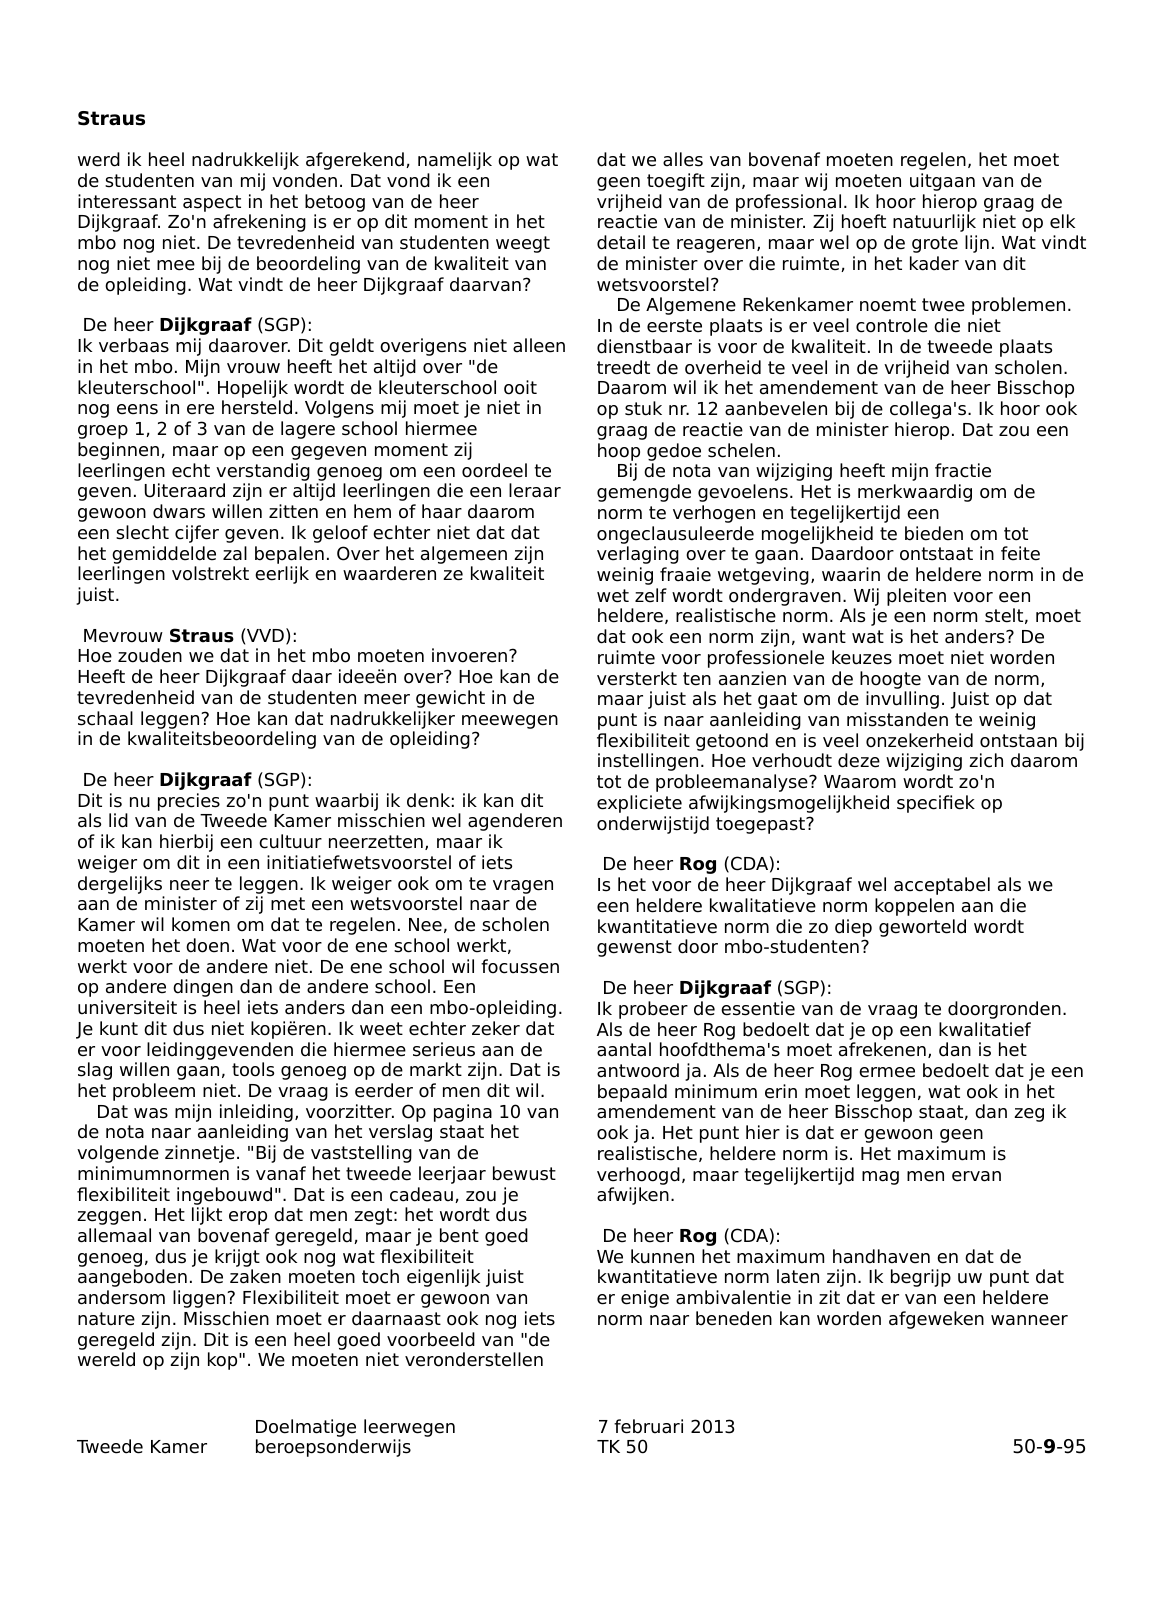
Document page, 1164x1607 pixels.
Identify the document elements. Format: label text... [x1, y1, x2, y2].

text De heer Dijkgraaf (SGP): [596, 978, 1087, 999]
text Bij de nota van wijziging heeft mijn fractie gemengde gevoelens. Het is merkwaardig om de norm te verhogen en tegelijkertijd een ongeclausuleerde mogelijkheid te bieden om tot verlaging over te gaan. Daardoor ontstaat in feite weinig fraaie wetgeving, waarin de heldere norm in de wet zelf wordt ondergraven. Wij pleiten voor een heldere, realistische norm. Als je een norm stelt, moet dat ook een norm zijn, want wat is het anders? De ruimte voor professionele keuzes moet niet worden versterkt ten aanzien van de hoogte van de norm, maar juist als het gaat om de invulling. Juist op dat punt is naar aanleiding van misstanden te weinig flexibiliteit getoond en is veel onzekerheid ontstaan bij instellingen. Hoe verhoudt deze wijziging zich daarom tot de probleemanalyse? Waarom wordt zo'n expliciete afwijkingsmogelijkheid specifiek op onderwijstijd toegepast? [596, 461, 1087, 834]
text De heer Rog (CDA): [596, 1226, 1087, 1247]
text De heer Rog (CDA): [596, 854, 1087, 875]
text Is het voor de heer Dijkgraaf wel acceptabel als we een heldere kwalitatieve norm koppelen aan die kwantitatieve norm die zo diep geworteld wordt gewenst door mbo-studenten? [596, 875, 1087, 958]
text Dat was mijn inleiding, voorzitter. Op pagina 10 van de nota naar aanleiding van het verslag staat het volgende zinnetje. "Bij de vaststelling van de minimumnormen is vanaf het tweede leerjaar bewust flexibiliteit ingebouwd". Dat is een cadeau, zou je zeggen. Het lijkt erop dat men zegt: het wordt dus allemaal van bovenaf geregeld, maar je bent goed genoeg, dus je krijgt ook nog wat flexibiliteit aangeboden. De zaken moeten toch eigenlijk juist andersom liggen? Flexibiliteit moet er gewoon van nature zijn. Misschien moet er daarnaast ook nog iets geregeld zijn. Dit is een heel goed voorbeeld van "de wereld op zijn kop". We moeten niet veronderstellen [77, 1102, 567, 1371]
text De heer Dijkgraaf (SGP): [77, 770, 567, 791]
text We kunnen het maximum handhaven en dat de kwantitatieve norm laten zijn. Ik begrijp uw punt dat er enige ambivalentie in zit dat er van een heldere norm naar beneden kan worden afgeweken wanneer [596, 1247, 1087, 1329]
text Ik verbaas mij daarover. Dit geldt overigens niet alleen in het mbo. Mijn vrouw heeft het altijd over "de kleuterschool". Hopelijk wordt de kleuterschool ooit nog eens in ere hersteld. Volgens mij moet je niet in groep 1, 2 of 3 van de lagere school hiermee beginnen, maar op een gegeven moment zij leerlingen echt verstandig genoeg om een oordeel te geven. Uiteraard zijn er altijd leerlingen die een leraar gewoon dwars willen zitten en hem of haar daarom een slecht cijfer geven. Ik geloof echter niet dat dat het gemiddelde zal bepalen. Over het algemeen zijn leerlingen volstrekt eerlijk en waarderen ze kwaliteit juist. [77, 336, 567, 606]
text De Algemene Rekenkamer noemt twee problemen. In de eerste plaats is er veel controle die niet dienstbaar is voor de kwaliteit. In de tweede plaats treedt de overheid te veel in de vrijheid van scholen. Daarom wil ik het amendement van de heer Bisschop op stuk nr. 12 aanbevelen bij de collega's. Ik hoor ook graag de reactie van de minister hierop. Dat zou een hoop gedoe schelen. [596, 295, 1087, 461]
text De heer Dijkgraaf (SGP): [77, 315, 567, 336]
text werd ik heel nadrukkelijk afgerekend, namelijk op wat de studenten van mij vonden. Dat vond ik een interessant aspect in het betoog van de heer Dijkgraaf. Zo'n afrekening is er op dit moment in het mbo nog niet. De tevredenheid van studenten weegt nog niet mee bij de beoordeling van de kwaliteit van de opleiding. Wat vindt de heer Dijkgraaf daarvan? [77, 150, 567, 295]
text Dit is nu precies zo'n punt waarbij ik denk: ik kan dit als lid van de Tweede Kamer misschien wel agenderen of ik kan hierbij een cultuur neerzetten, maar ik weiger om dit in een initiatiefwetsvoorstel of iets dergelijks neer te leggen. Ik weiger ook om te vragen aan de minister of zij met een wetsvoorstel naar de Kamer wil komen om dat te regelen. Nee, de scholen moeten het doen. Wat voor de ene school werkt, werkt voor de andere niet. De ene school wil focussen op andere dingen dan de andere school. Een universiteit is heel iets anders dan een mbo-opleiding. Je kunt dit dus niet kopiëren. Ik weet echter zeker dat er voor leidinggevenden die hiermee serieus aan de slag willen gaan, tools genoeg op de markt zijn. Dat is het probleem niet. De vraag is eerder of men dit wil. [77, 791, 567, 1102]
text Ik probeer de essentie van de vraag te doorgronden. Als de heer Rog bedoelt dat je op een kwalitatief aantal hoofdthema's moet afrekenen, dan is het antwoord ja. Als de heer Rog ermee bedoelt dat je een bepaald minimum erin moet leggen, wat ook in het amendement van de heer Bisschop staat, dan zeg ik ook ja. Het punt hier is dat er gewoon geen realistische, heldere norm is. Het maximum is verhoogd, maar tegelijkertijd mag men ervan afwijken. [596, 999, 1087, 1206]
text Hoe zouden we dat in het mbo moeten invoeren? Heeft de heer Dijkgraaf daar ideeën over? Hoe kan de tevredenheid van de studenten meer gewicht in de schaal leggen? Hoe kan dat nadrukkelijker meewegen in de kwaliteitsbeoordeling van de opleiding? [77, 646, 567, 750]
text Mevrouw Straus (VVD): [77, 626, 567, 646]
text dat we alles van bovenaf moeten regelen, het moet geen toegift zijn, maar wij moeten uitgaan van de vrijheid van de professional. Ik hoor hierop graag de reactie van de minister. Zij hoeft natuurlijk niet op elk detail te reageren, maar wel op de grote lijn. Wat vindt de minister over die ruimte, in het kader van dit wetsvoorstel? [596, 150, 1087, 295]
